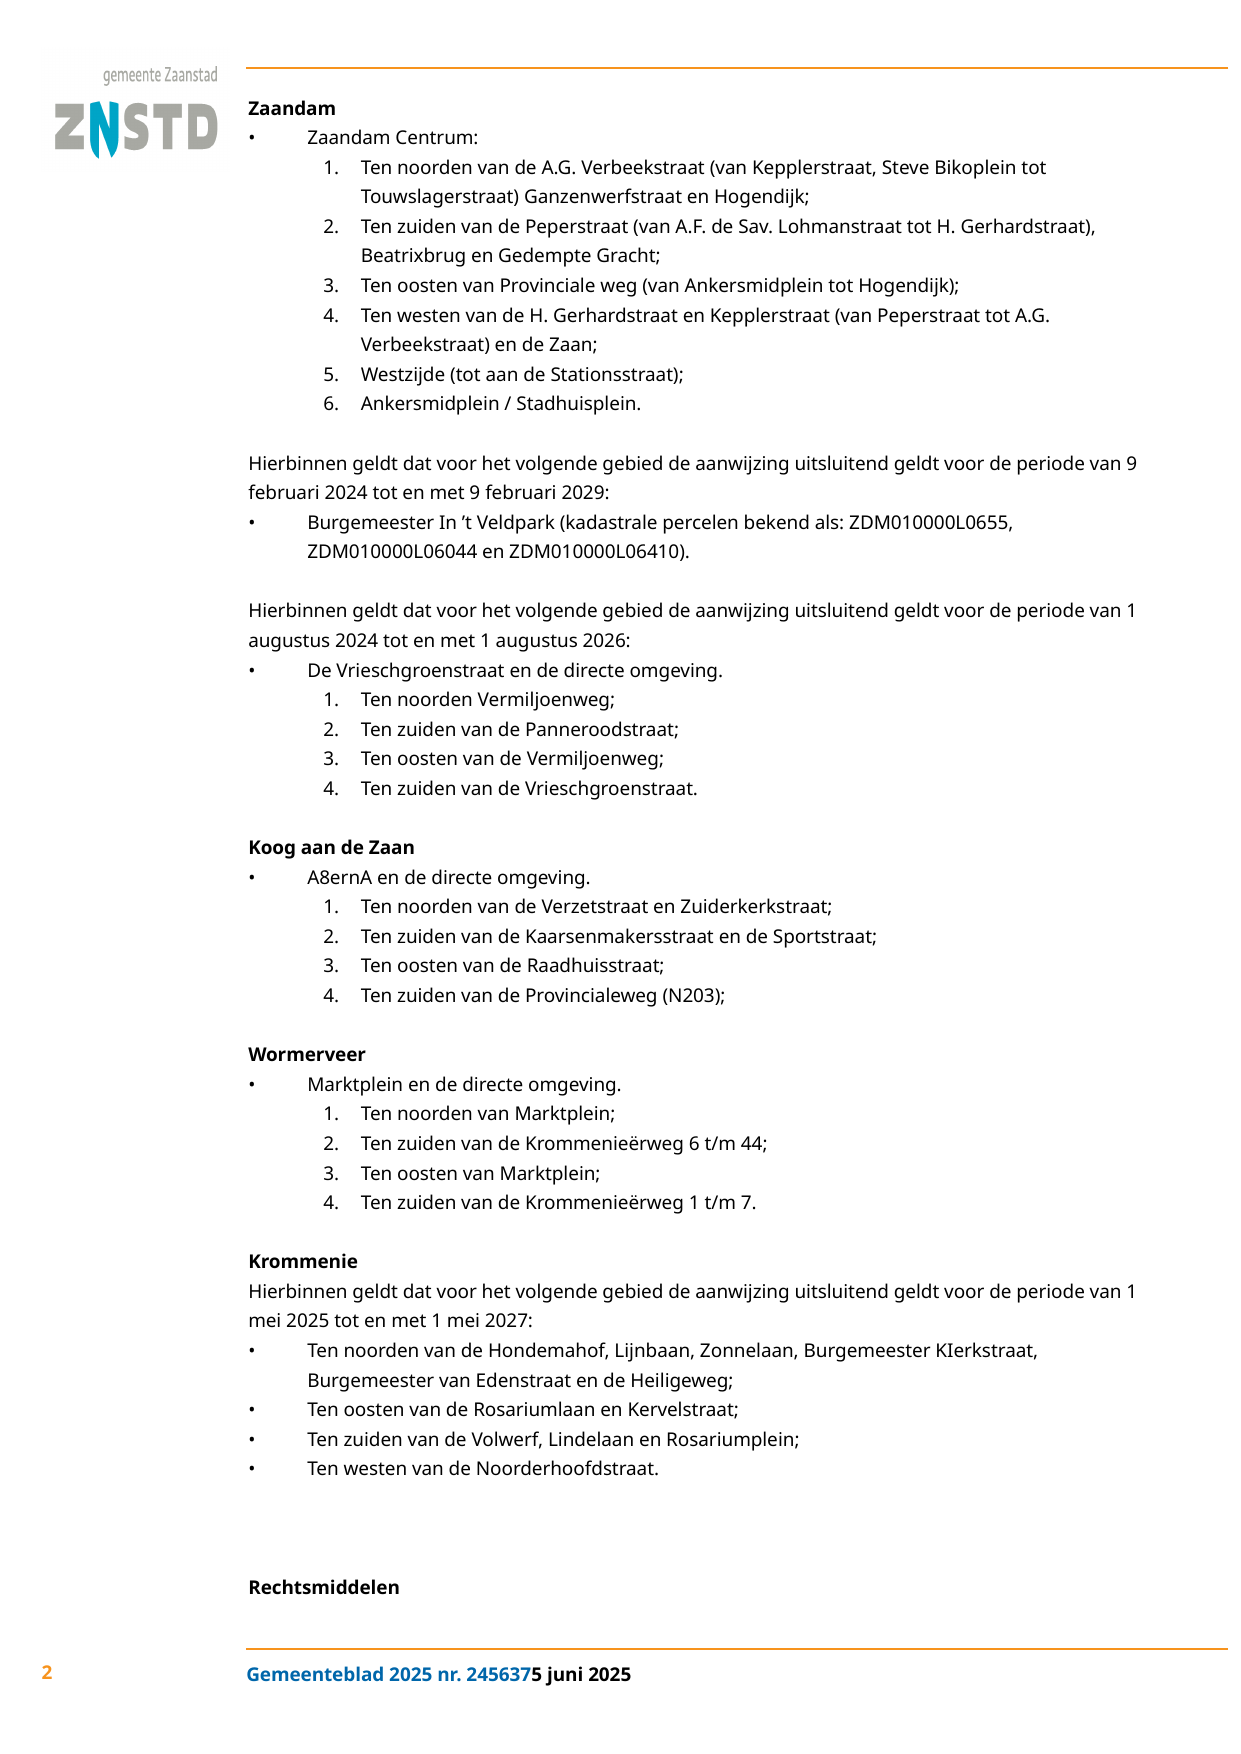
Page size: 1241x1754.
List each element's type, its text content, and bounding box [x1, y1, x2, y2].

list Ten noorden van Marktplein; [323, 1101, 1152, 1126]
text Hierbinnen geldt dat voor het volgende gebied de aanwijzing uitsluitend geldt voor de periode van 9 februari 2024 tot en met 9 februari 2029: [248, 450, 1152, 505]
text Krommenie [248, 1248, 1152, 1274]
list Ten zuiden van de Vrieschgroenstraat. [323, 775, 1152, 801]
list Ten noorden van de Hondemahof, Lijnbaan, Zonnelaan, Burgemeester KIerkstraat, Burgemeester van Edenstraat en de Heiligeweg; [248, 1337, 1152, 1393]
list Burgemeester In ’t Veldpark (kadastrale percelen bekend als: ZDM010000L0655, ZDM010000L06044 en ZDM010000L06410). [248, 509, 1152, 564]
text Hierbinnen geldt dat voor het volgende gebied de aanwijzing uitsluitend geldt voor de periode van 1 mei 2025 tot en met 1 mei 2027: [248, 1278, 1152, 1333]
list Zaandam Centrum: [248, 124, 1152, 150]
list Ten oosten van de Vermiljoenweg; [323, 746, 1152, 771]
list Ankersmidplein / Stadhuisplein. [323, 391, 1152, 416]
list Ten oosten van Marktplein; [323, 1160, 1152, 1186]
list Ten zuiden van de Peperstraat (van A.F. de Sav. Lohmanstraat tot H. Gerhardstraat), Beatrixbrug en Gedempte Gracht; [323, 213, 1152, 268]
picture [41, 47, 231, 172]
list Marktplein en de directe omgeving. [248, 1071, 1152, 1097]
text Wormerveer [248, 1041, 1152, 1067]
text Hierbinnen geldt dat voor het volgende gebied de aanwijzing uitsluitend geldt voor de periode van 1 augustus 2024 tot en met 1 augustus 2026: [248, 598, 1152, 653]
text Koog aan de Zaan [248, 834, 1152, 860]
list Ten zuiden van de Volwerf, Lindelaan en Rosariumplein; [248, 1426, 1152, 1452]
list Ten oosten van de Raadhuisstraat; [323, 953, 1152, 978]
list Ten zuiden van de Krommenieërweg 1 t/m 7. [323, 1189, 1152, 1215]
list Ten noorden van de Verzetstraat en Zuiderkerkstraat; [323, 893, 1152, 919]
list Ten zuiden van de Krommenieërweg 6 t/m 44; [323, 1130, 1152, 1156]
list Ten oosten van de Rosariumlaan en Kervelstraat; [248, 1396, 1152, 1422]
list Ten noorden van de A.G. Verbeekstraat (van Kepplerstraat, Steve Bikoplein tot Touwslagerstraat) Ganzenwerfstraat en Hogendijk; [323, 154, 1152, 209]
list Ten noorden Vermiljoenweg; [323, 686, 1152, 712]
list Ten zuiden van de Panneroodstraat; [323, 716, 1152, 742]
text Zaandam [248, 95, 1152, 121]
list Westzijde (tot aan de Stationsstraat); [323, 361, 1152, 387]
list Ten zuiden van de Provincialeweg (N203); [323, 982, 1152, 1008]
list Ten oosten van Provinciale weg (van Ankersmidplein tot Hogendijk); [323, 272, 1152, 298]
list Ten westen van de H. Gerhardstraat en Kepplerstraat (van Peperstraat tot A.G. Verbeekstraat) en de Zaan; [323, 302, 1152, 357]
list Ten westen van de Noorderhoofdstraat. [248, 1456, 1152, 1481]
list Ten zuiden van de Kaarsenmakersstraat en de Sportstraat; [323, 923, 1152, 949]
text Rechtsmiddelen [248, 1574, 1152, 1600]
list De Vrieschgroenstraat en de directe omgeving. [248, 657, 1152, 683]
list A8ernA en de directe omgeving. [248, 864, 1152, 890]
